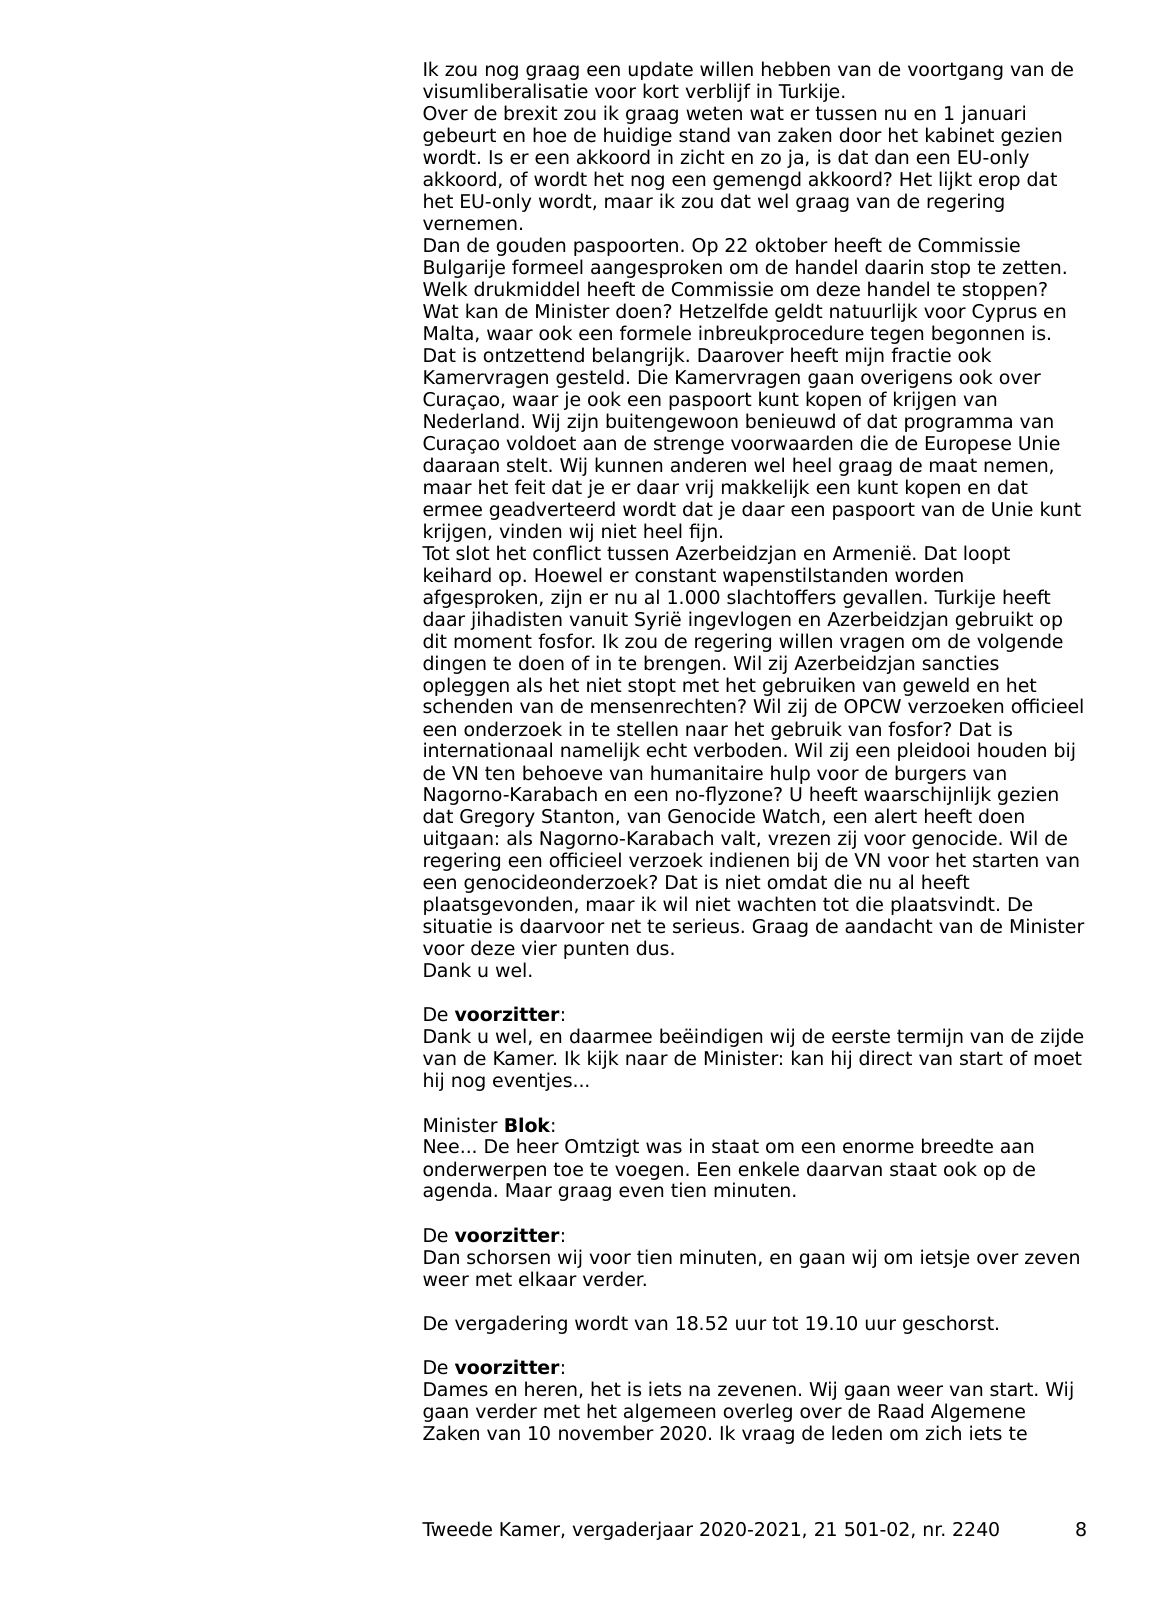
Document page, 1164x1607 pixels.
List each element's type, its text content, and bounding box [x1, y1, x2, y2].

text Dan de gouden paspoorten. Op 22 oktober heeft de Commissie Bulgarije formeel aangesproken om de handel daarin stop te zetten. Welk drukmiddel heeft de Commissie om deze handel te stoppen? Wat kan de Minister doen? Hetzelfde geldt natuurlijk voor Cyprus en Malta, waar ook een formele inbreukprocedure tegen begonnen is. Dat is ontzettend belangrijk. Daarover heeft mijn fractie ook Kamervragen gesteld. Die Kamervragen gaan overigens ook over Curaçao, waar je ook een paspoort kunt kopen of krijgen van Nederland. Wij zijn buitengewoon benieuwd of dat programma van Curaçao voldoet aan de strenge voorwaarden die de Europese Unie daaraan stelt. Wij kunnen anderen wel heel graag de maat nemen, maar het feit dat je er daar vrij makkelijk een kunt kopen en dat ermee geadverteerd wordt dat je daar een paspoort van de Unie kunt krijgen, vinden wij niet heel fijn. [422, 235, 1087, 543]
text De voorzitter: [422, 1224, 1087, 1247]
text Tot slot het conflict tussen Azerbeidzjan en Armenië. Dat loopt keihard op. Hoewel er constant wapenstilstanden worden afgesproken, zijn er nu al 1.000 slachtoffers gevallen. Turkije heeft daar jihadisten vanuit Syrië ingevlogen en Azerbeidzjan gebruikt op dit moment fosfor. Ik zou de regering willen vragen om de volgende dingen te doen of in te brengen. Wil zij Azerbeidzjan sancties opleggen als het niet stopt met het gebruiken van geweld en het schenden van de mensenrechten? Wil zij de OPCW verzoeken officieel een onderzoek in te stellen naar het gebruik van fosfor? Dat is internationaal namelijk echt verboden. Wil zij een pleidooi houden bij de VN ten behoeve van humanitaire hulp voor de burgers van Nagorno-Karabach en een no-flyzone? U heeft waarschijnlijk gezien dat Gregory Stanton, van Genocide Watch, een alert heeft doen uitgaan: als Nagorno-Karabach valt, vrezen zij voor genocide. Wil de regering een officieel verzoek indienen bij de VN voor het starten van een genocideonderzoek? Dat is niet omdat die nu al heeft plaatsgevonden, maar ik wil niet wachten tot die plaatsvindt. De situatie is daarvoor net te serieus. Graag de aandacht van de Minister voor deze vier punten dus. [422, 543, 1087, 960]
text Ik zou nog graag een update willen hebben van de voortgang van de visumliberalisatie voor kort verblijf in Turkije. [422, 59, 1087, 103]
text Dank u wel. [422, 960, 1087, 982]
text Dames en heren, het is iets na zevenen. Wij gaan weer van start. Wij gaan verder met het algemeen overleg over de Raad Algemene Zaken van 10 november 2020. Ik vraag de leden om zich iets te [422, 1379, 1087, 1445]
text De voorzitter: [422, 1357, 1087, 1379]
text De voorzitter: [422, 1004, 1087, 1026]
text Dank u wel, en daarmee beëindigen wij de eerste termijn van de zijde van de Kamer. Ik kijk naar de Minister: kan hij direct van start of moet hij nog eventjes... [422, 1026, 1087, 1092]
text De vergadering wordt van 18.52 uur tot 19.10 uur geschorst. [422, 1313, 1087, 1335]
text Over de brexit zou ik graag weten wat er tussen nu en 1 januari gebeurt en hoe de huidige stand van zaken door het kabinet gezien wordt. Is er een akkoord in zicht en zo ja, is dat dan een EU-only akkoord, of wordt het nog een gemengd akkoord? Het lijkt erop dat het EU-only wordt, maar ik zou dat wel graag van de regering vernemen. [422, 103, 1087, 235]
text Nee... De heer Omtzigt was in staat om een enorme breedte aan onderwerpen toe te voegen. Een enkele daarvan staat ook op de agenda. Maar graag even tien minuten. [422, 1136, 1087, 1202]
text Minister Blok: [422, 1114, 1087, 1136]
text Dan schorsen wij voor tien minuten, en gaan wij om ietsje over zeven weer met elkaar verder. [422, 1247, 1087, 1291]
